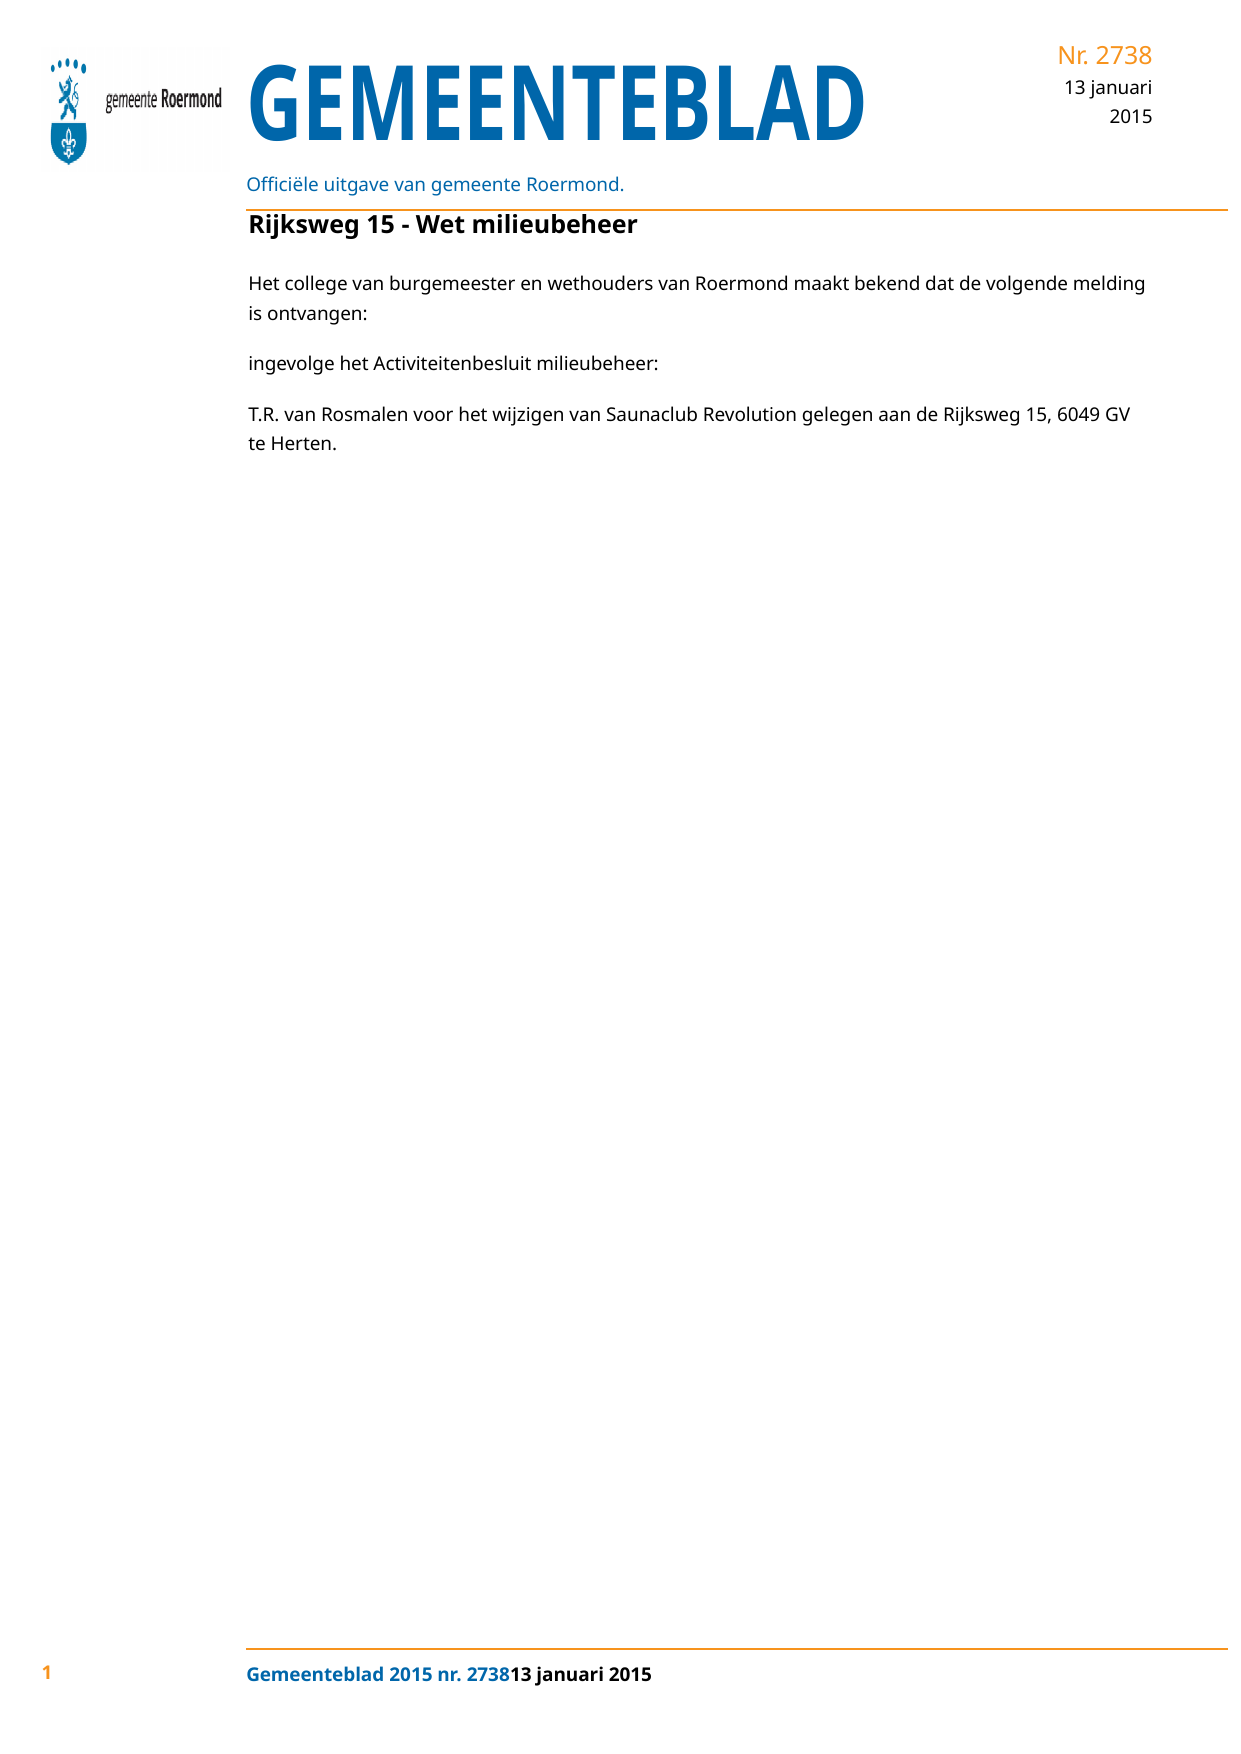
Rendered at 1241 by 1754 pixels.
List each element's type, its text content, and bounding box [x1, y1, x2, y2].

text Het college van burgemeester en wethouders van Roermond maakt bekend dat de volgende melding is ontvangen: [248, 270, 1152, 326]
picture [41, 47, 231, 172]
text Rijksweg 15 - Wet milieubeheer [248, 211, 1152, 241]
text T.R. van Rosmalen voor het wijzigen van Saunaclub Revolution gelegen aan de Rijksweg 15, 6049 GV te Herten. [248, 401, 1152, 456]
text ingevolge het Activiteitenbesluit milieubeheer: [248, 350, 1152, 376]
